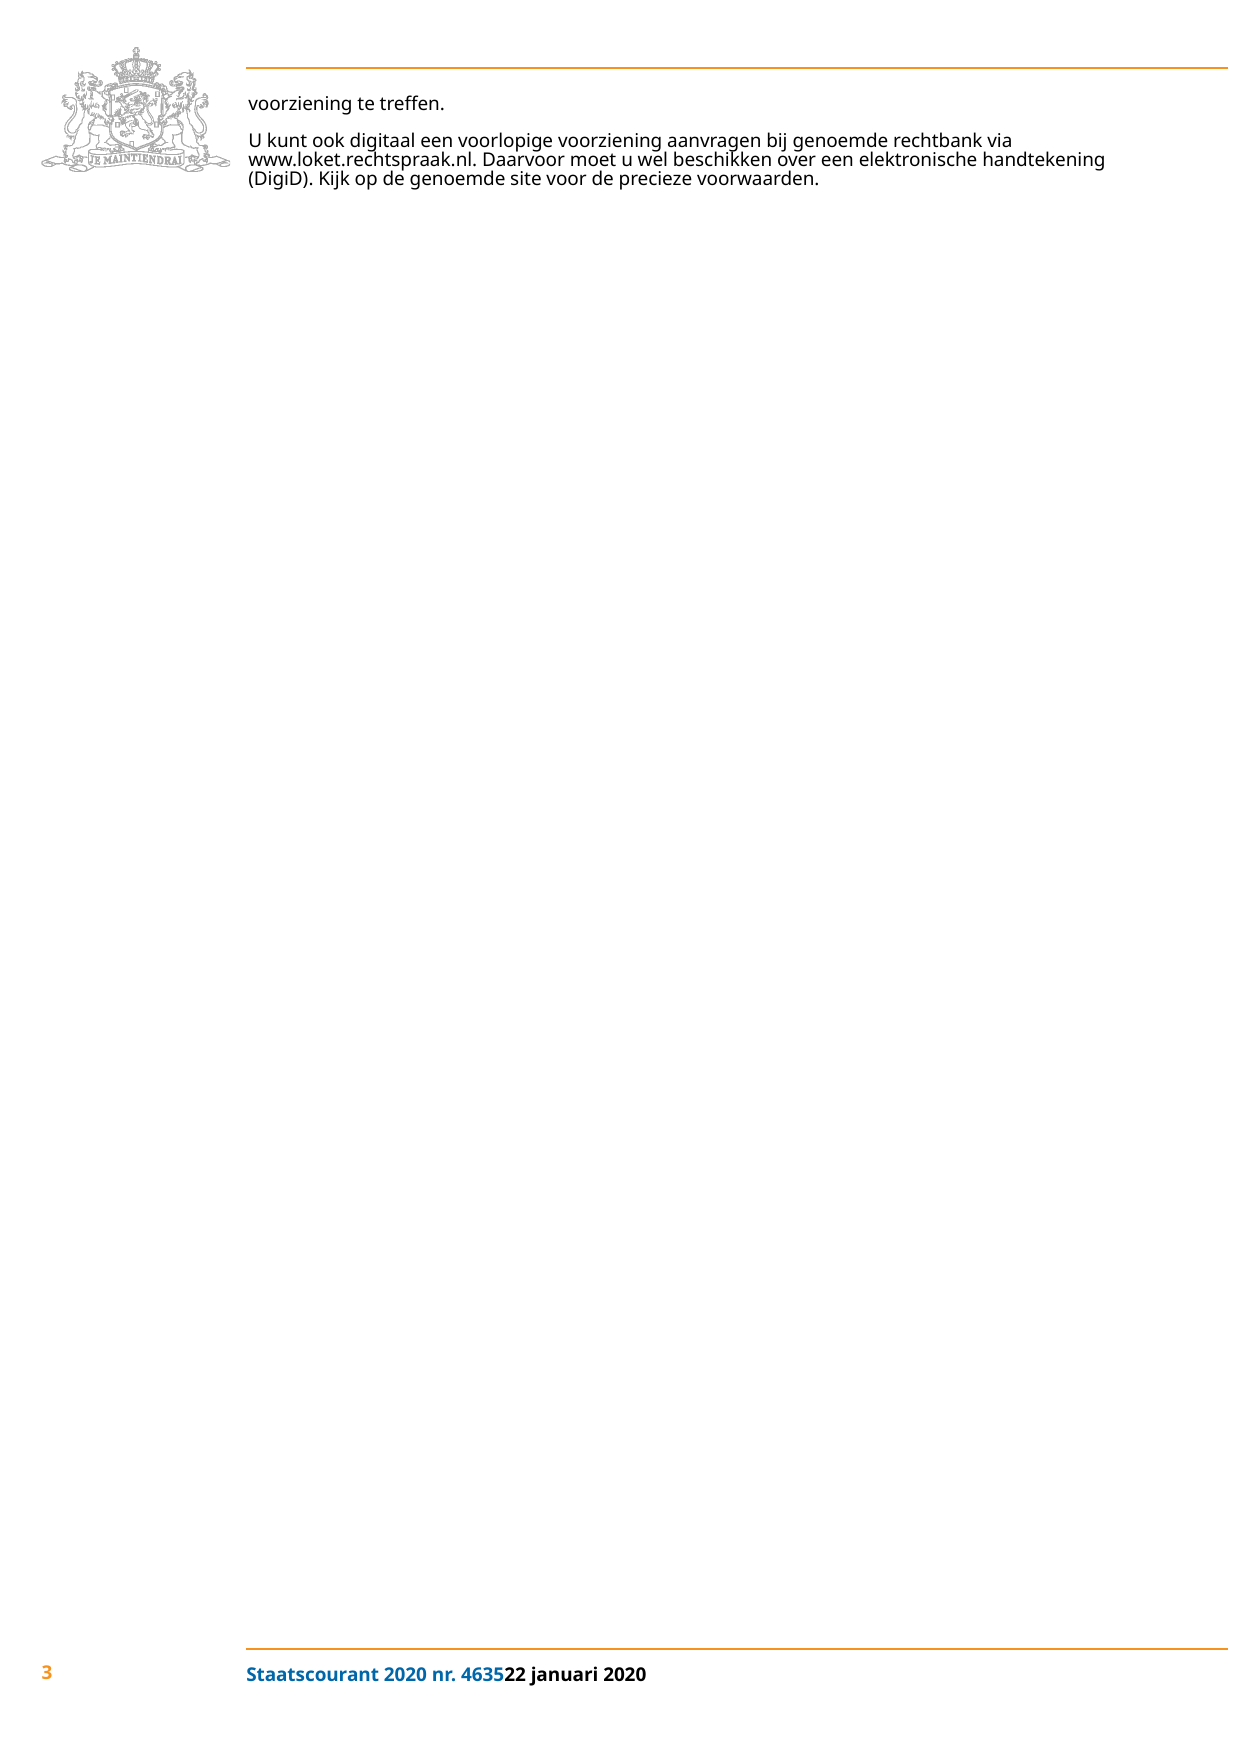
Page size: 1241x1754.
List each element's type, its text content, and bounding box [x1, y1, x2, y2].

text U kunt ook digitaal een voorlopige voorziening aanvragen bij genoemde rechtbank via www.loket.rechtspraak.nl. Daarvoor moet u wel beschikken over een elektronische handtekening (DigiD). Kijk op de genoemde site voor de precieze voorwaarden. [248, 132, 1152, 189]
text voorziening te treffen. [248, 95, 1152, 114]
picture [41, 47, 231, 172]
